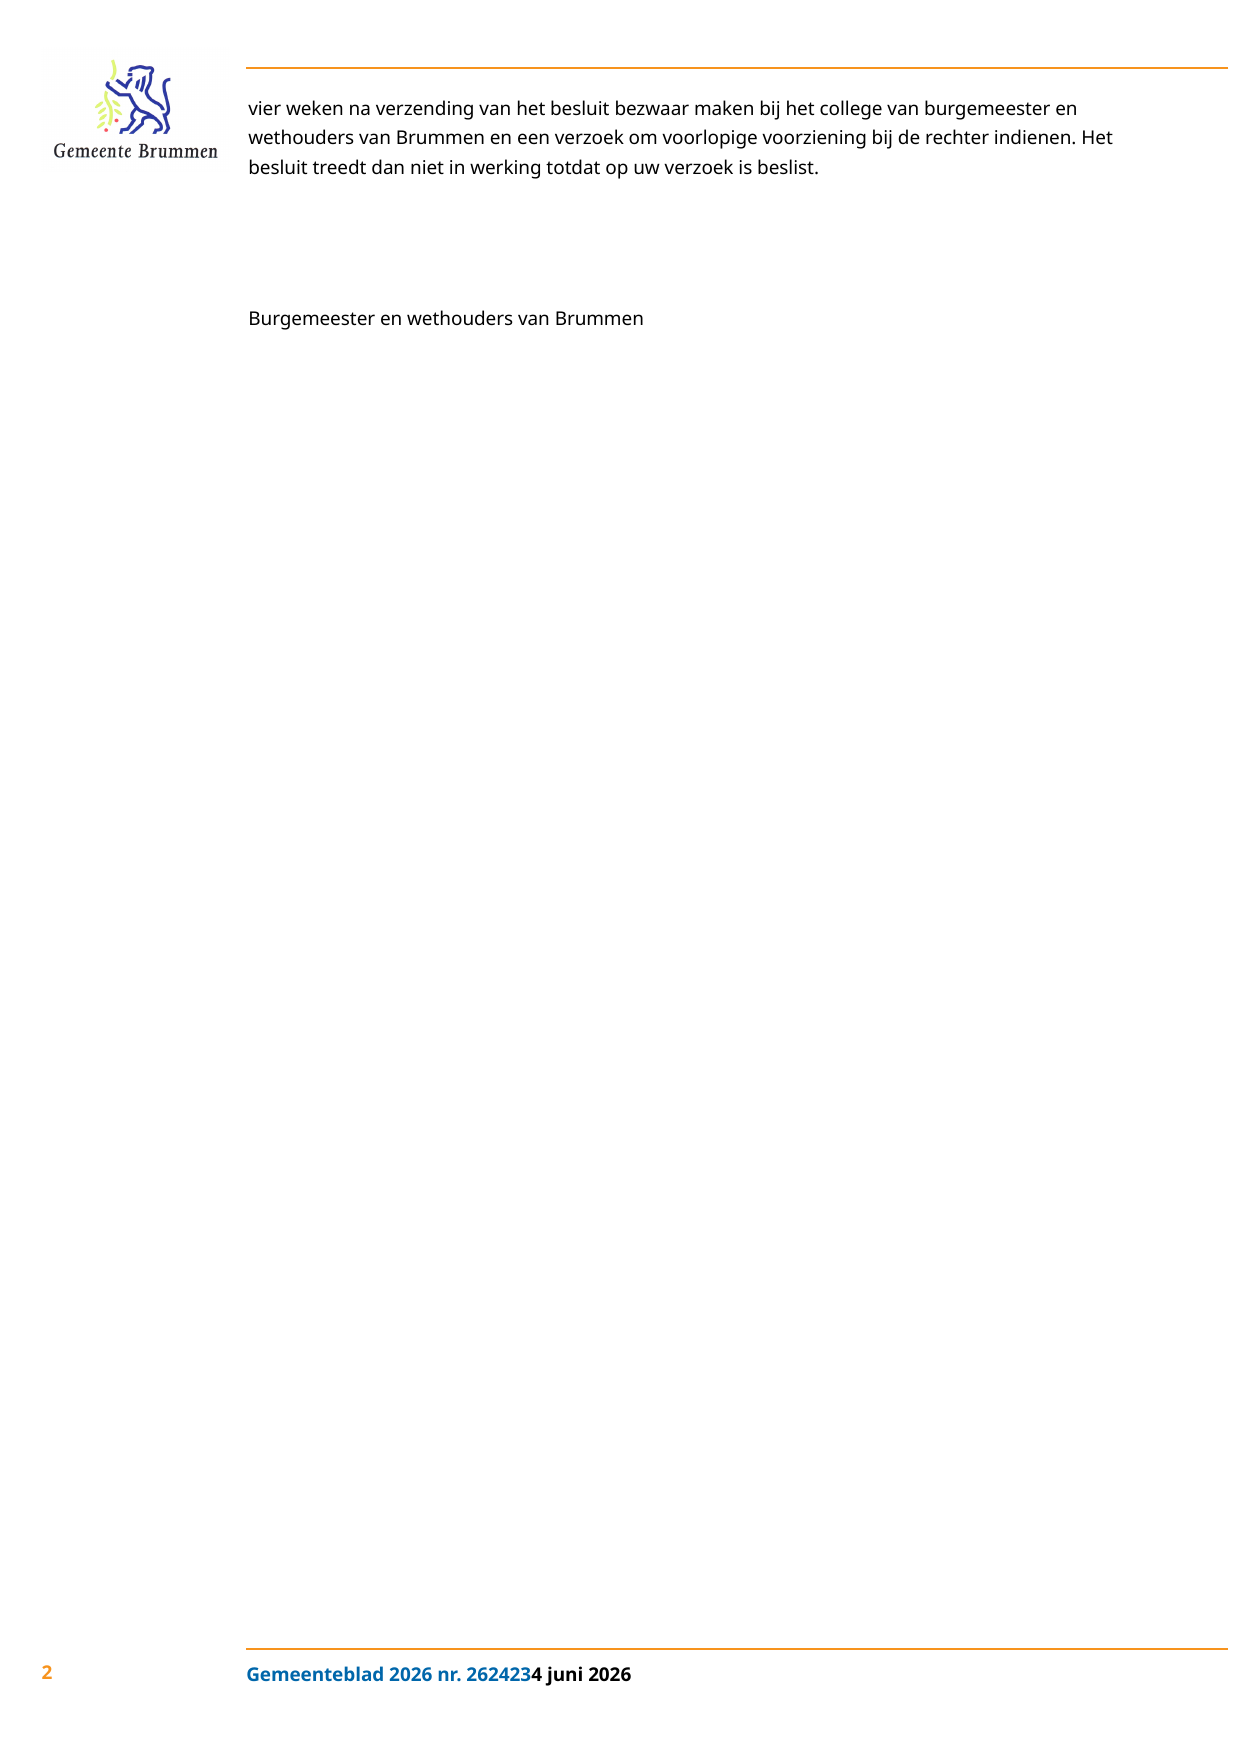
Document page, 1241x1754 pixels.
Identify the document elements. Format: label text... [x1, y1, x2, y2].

picture [41, 47, 231, 172]
text Burgemeester en wethouders van Brummen [248, 305, 1152, 331]
text vier weken na verzending van het besluit bezwaar maken bij het college van burgemeester en wethouders van Brummen en een verzoek om voorlopige voorziening bij de rechter indienen. Het besluit treedt dan niet in werking totdat op uw verzoek is beslist. [248, 95, 1152, 180]
